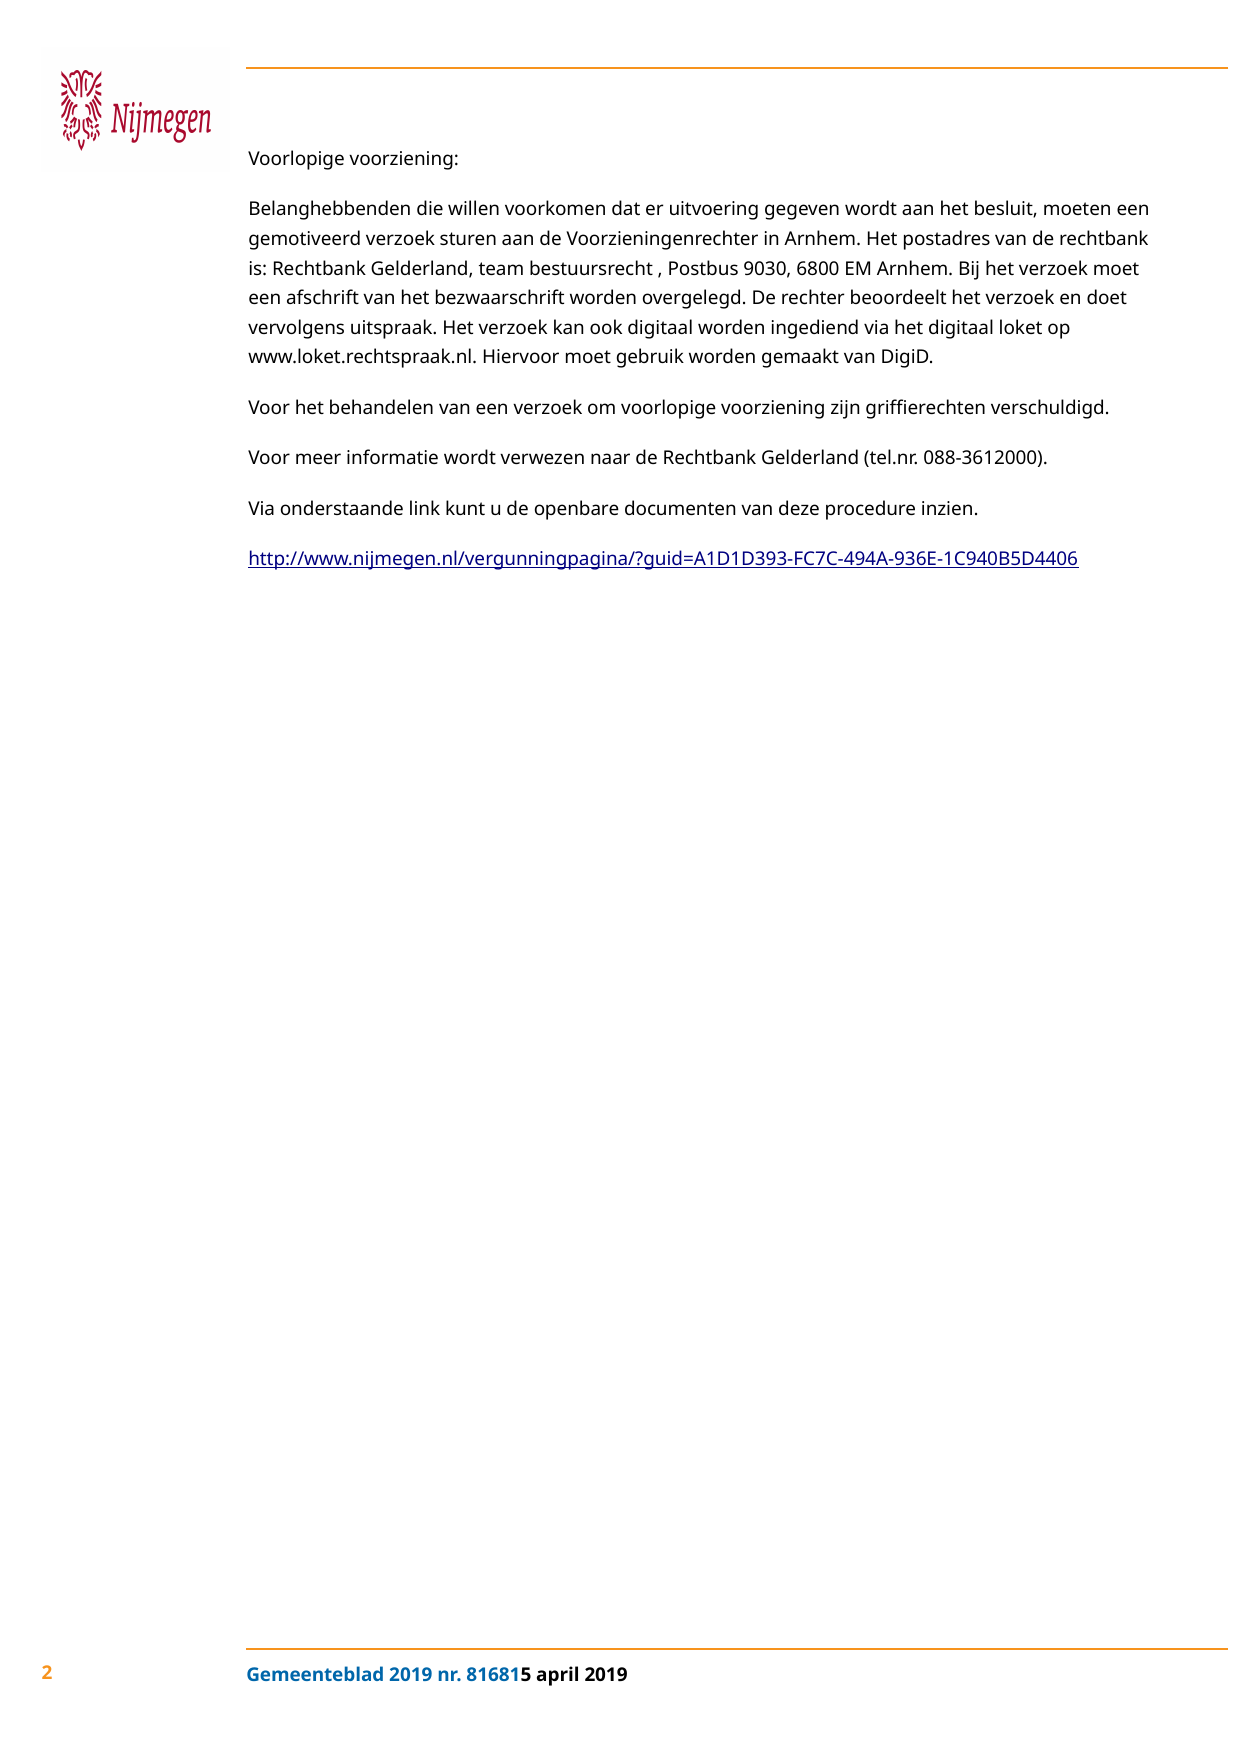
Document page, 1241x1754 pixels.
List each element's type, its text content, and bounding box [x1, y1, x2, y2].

text Voorlopige voorziening: [248, 145, 1152, 171]
text http://www.nijmegen.nl/vergunningpagina/?guid=A1D1D393-FC7C-494A-936E-1C940B5D4406 [248, 545, 1152, 571]
text Belanghebbenden die willen voorkomen dat er uitvoering gegeven wordt aan het besluit, moeten een gemotiveerd verzoek sturen aan de Voorzieningenrechter in Arnhem. Het postadres van de rechtbank is: Rechtbank Gelderland, team bestuursrecht , Postbus 9030, 6800 EM Arnhem. Bij het verzoek moet een afschrift van het bezwaarschrift worden overgelegd. De rechter beoordeelt het verzoek en doet vervolgens uitspraak. Het verzoek kan ook digitaal worden ingediend via het digitaal loket op www.loket.rechtspraak.nl. Hiervoor moet gebruik worden gemaakt van DigiD. [248, 196, 1152, 369]
text Voor het behandelen van een verzoek om voorlopige voorziening zijn griffierechten verschuldigd. [248, 394, 1152, 420]
text Voor meer informatie wordt verwezen naar de Rechtbank Gelderland (tel.nr. 088-3612000). [248, 444, 1152, 470]
text Via onderstaande link kunt u de openbare documenten van deze procedure inzien. [248, 495, 1152, 521]
picture [41, 47, 231, 172]
